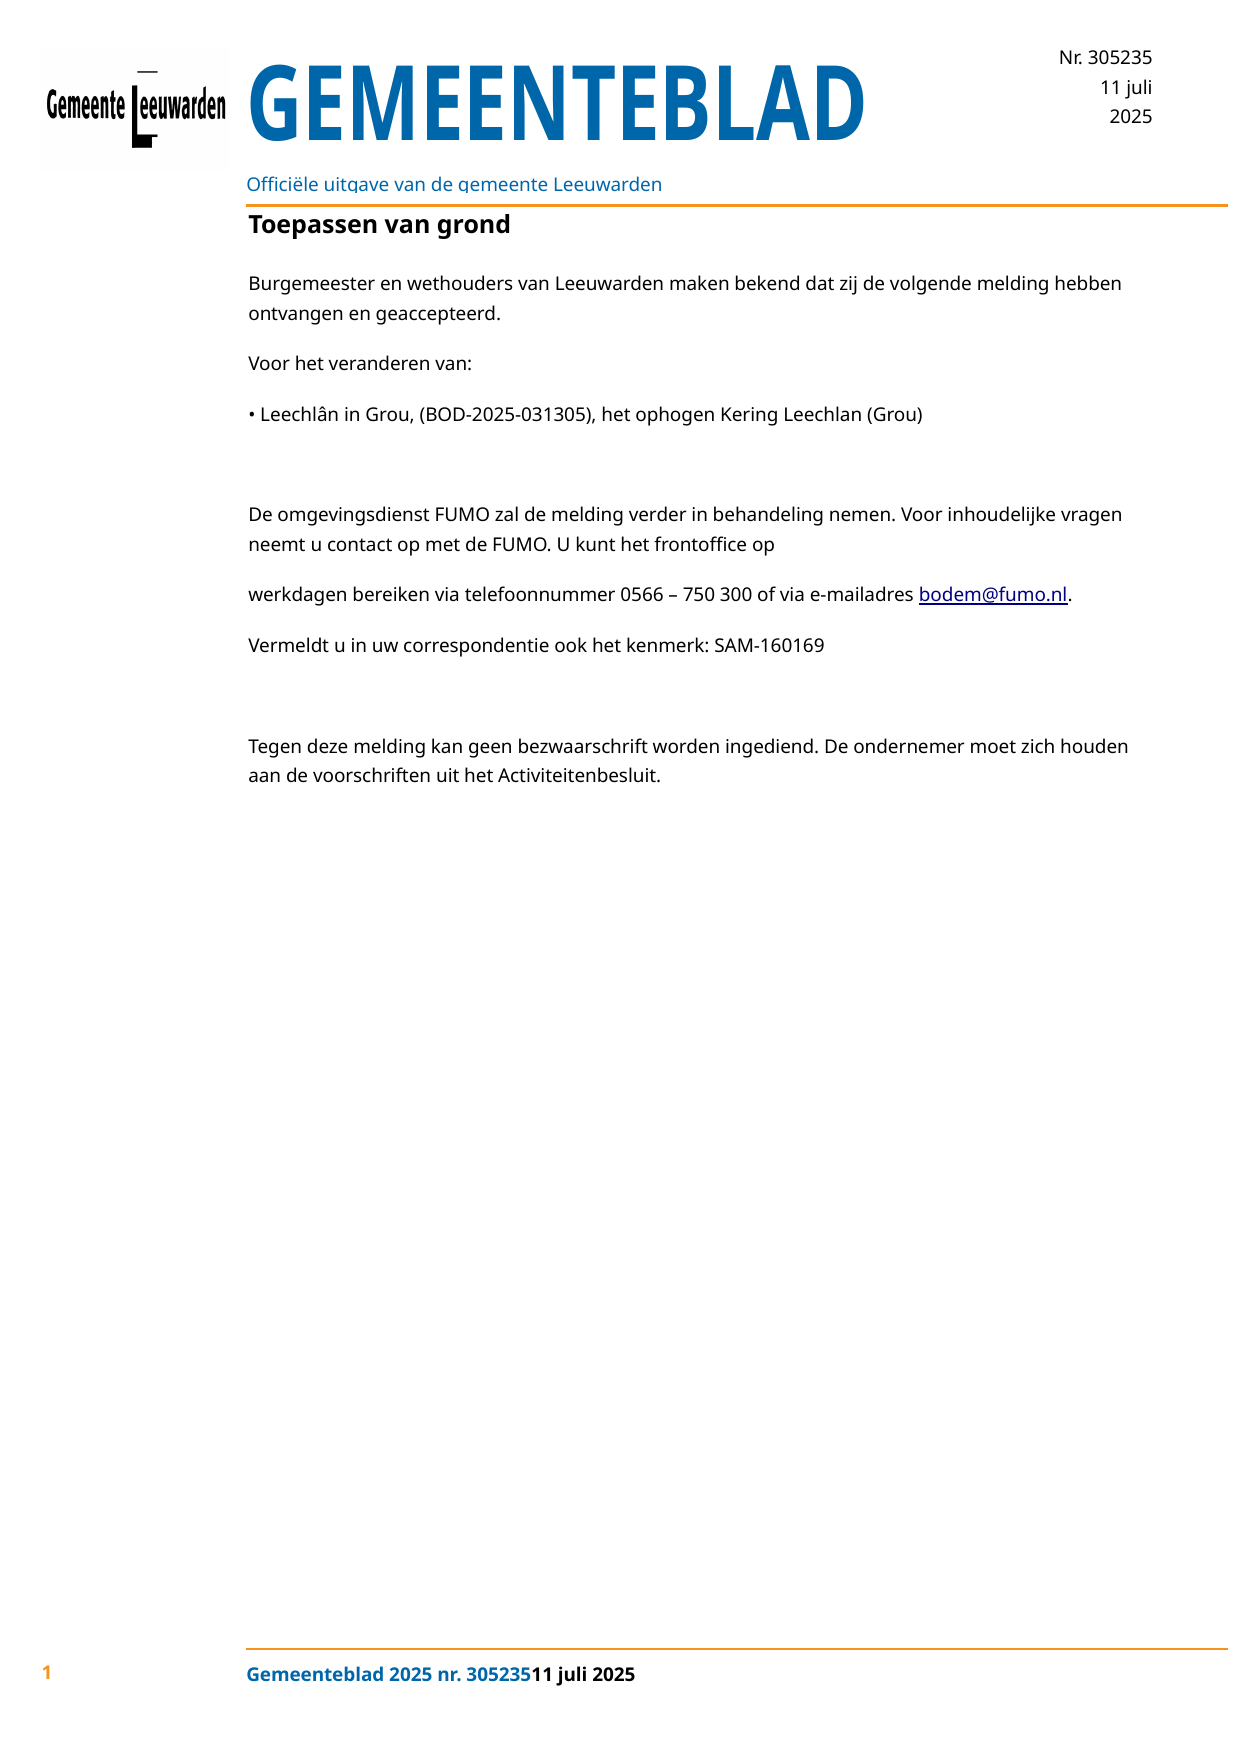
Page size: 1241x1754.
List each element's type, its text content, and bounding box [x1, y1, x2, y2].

text werkdagen bereiken via telefoonnummer 0566 – 750 300 of via e-mailadres bodem@fumo.nl. [248, 582, 1152, 607]
text Vermeldt u in uw correspondentie ook het kenmerk: SAM-160169 [248, 632, 1152, 658]
text Toepassen van grond [248, 207, 1152, 241]
picture [41, 47, 231, 172]
text • Leechlân in Grou, (BOD-2025-031305), het ophogen Kering Leechlan (Grou) [248, 401, 1152, 426]
text Tegen deze melding kan geen bezwaarschrift worden ingediend. De ondernemer moet zich houden aan de voorschriften uit het Activiteitenbesluit. [248, 733, 1152, 788]
text De omgevingsdienst FUMO zal de melding verder in behandeling nemen. Voor inhoudelijke vragen neemt u contact op met de FUMO. U kunt het frontoffice op [248, 502, 1152, 557]
text Burgemeester en wethouders van Leeuwarden maken bekend dat zij de volgende melding hebben ontvangen en geaccepteerd. [248, 270, 1152, 326]
text Voor het veranderen van: [248, 350, 1152, 376]
